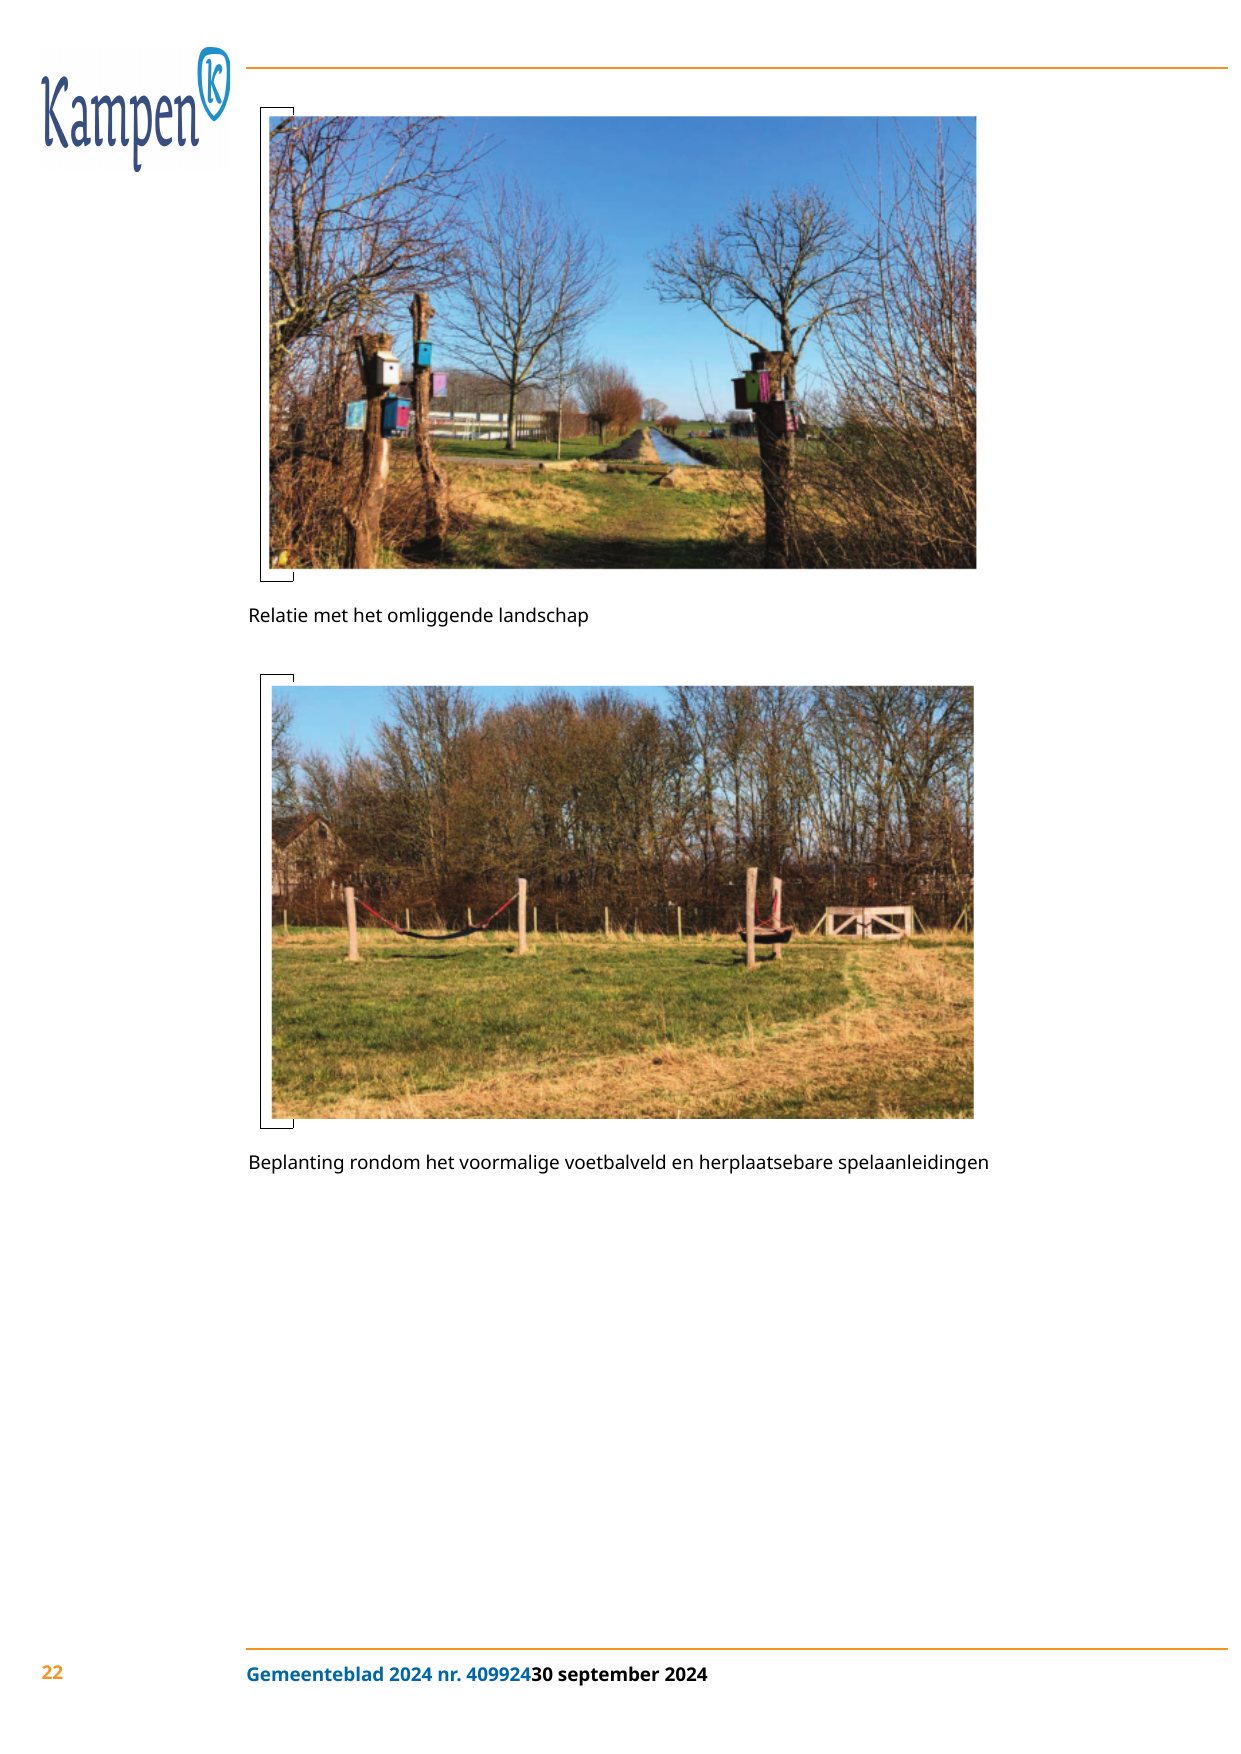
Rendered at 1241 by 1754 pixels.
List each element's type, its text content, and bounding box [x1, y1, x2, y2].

picture [41, 47, 231, 172]
text Relatie met het omliggende landschap [248, 602, 1152, 628]
text Beplanting rondom het voormalige voetbalveld en herplaatsebare spelaanleidingen [248, 1149, 1152, 1175]
picture [268, 682, 978, 1119]
picture [268, 115, 978, 572]
